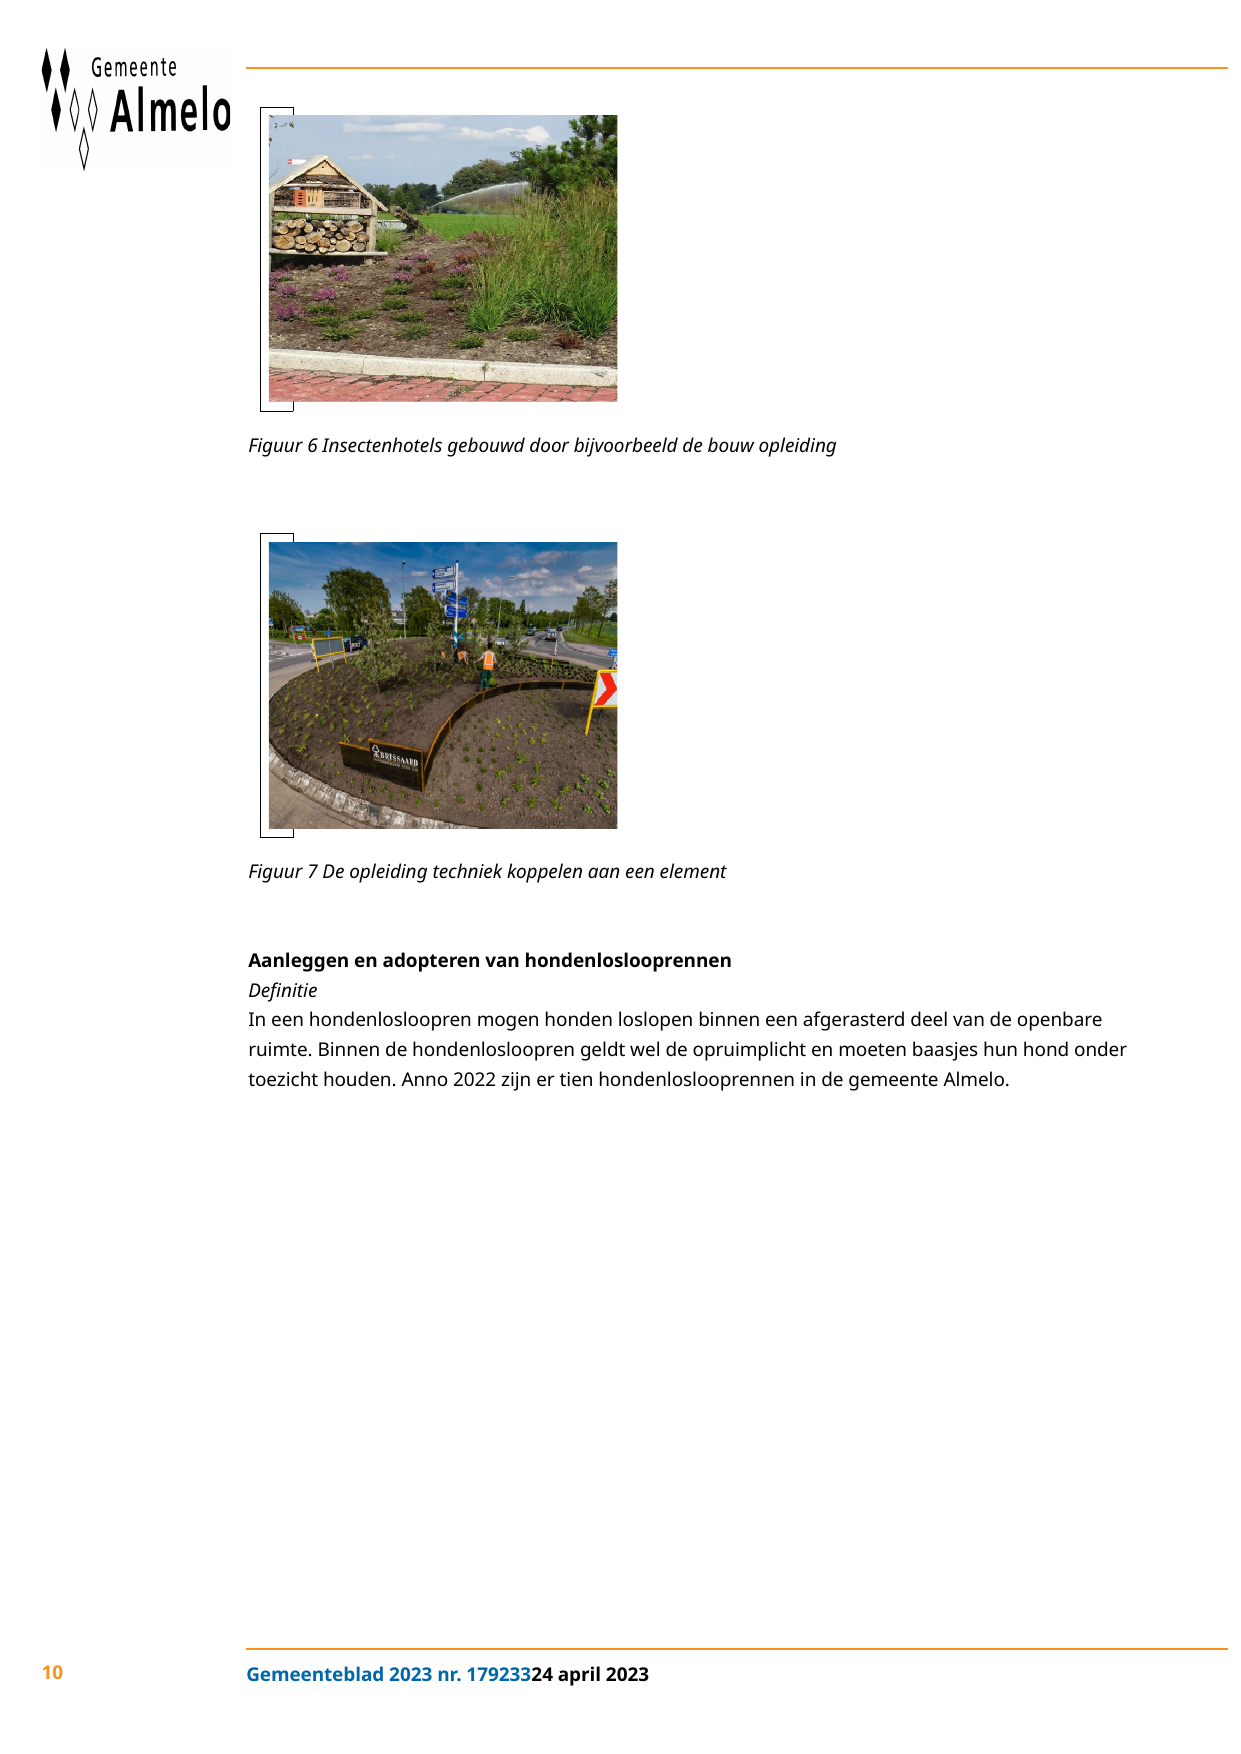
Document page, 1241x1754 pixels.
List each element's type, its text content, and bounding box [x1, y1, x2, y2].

text Definitie [248, 977, 1152, 1003]
picture [268, 115, 618, 402]
text Aanleggen en adopteren van hondenloslooprennen [248, 947, 1152, 973]
picture [41, 47, 231, 172]
text Figuur 6 Insectenhotels gebouwd door bijvoorbeeld de bouw opleiding [248, 432, 1152, 458]
text In een hondenlosloopren mogen honden loslopen binnen een afgerasterd deel van de openbare ruimte. Binnen de hondenlosloopren geldt wel de opruimplicht en moeten baasjes hun hond onder toezicht houden. Anno 2022 zijn er tien hondenloslooprennen in de gemeente Almelo. [248, 1007, 1152, 1092]
text Figuur 7 De opleiding techniek koppelen aan een element [248, 859, 1152, 884]
picture [268, 542, 618, 829]
